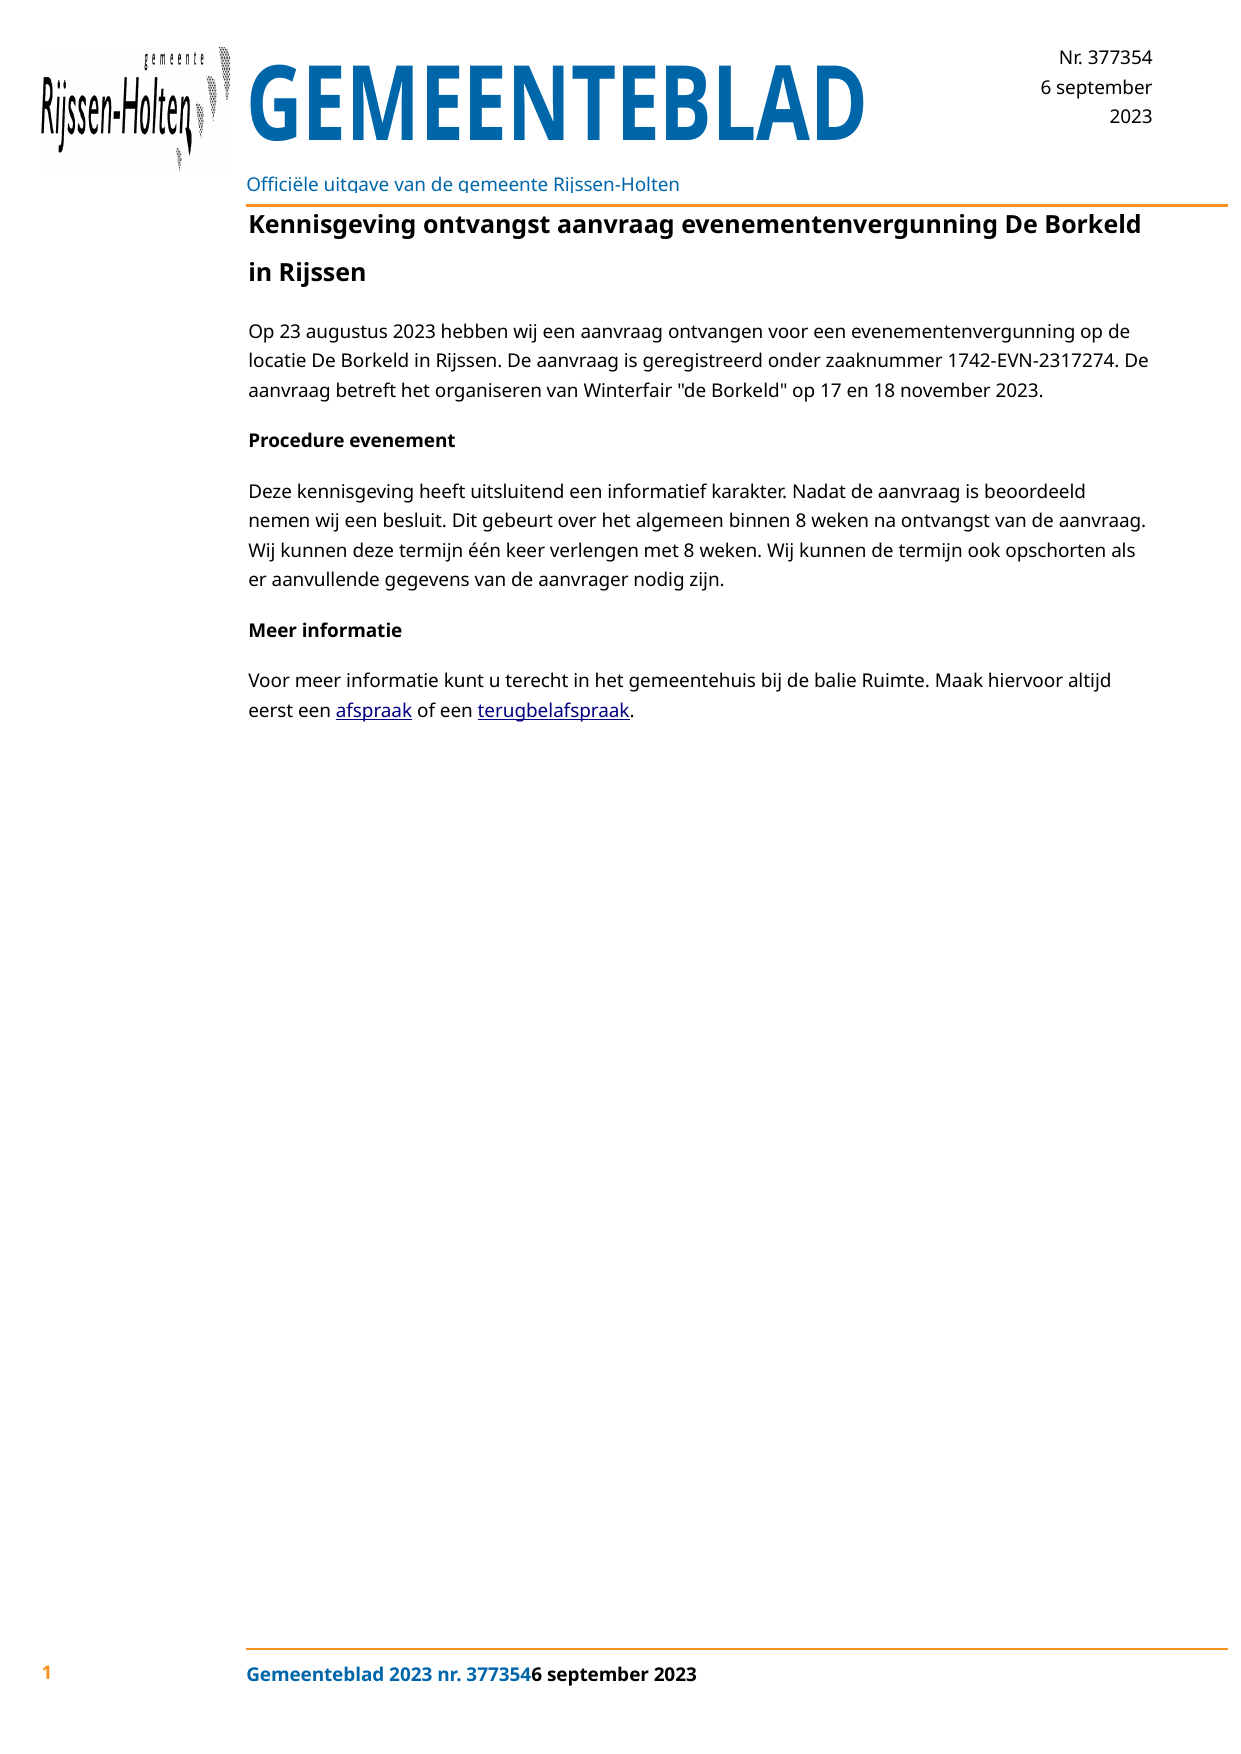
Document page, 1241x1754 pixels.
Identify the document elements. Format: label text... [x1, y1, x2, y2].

text Deze kennisgeving heeft uitsluitend een informatief karakter. Nadat de aanvraag is beoordeeld nemen wij een besluit. Dit gebeurt over het algemeen binnen 8 weken na ontvangst van de aanvraag. Wij kunnen deze termijn één keer verlengen met 8 weken. Wij kunnen de termijn ook opschorten als er aanvullende gegevens van de aanvrager nodig zijn. [248, 478, 1152, 592]
text Kennisgeving ontvangst aanvraag evenementenvergunning De Borkeld in Rijssen [248, 207, 1152, 288]
text Voor meer informatie kunt u terecht in het gemeentehuis bij de balie Ruimte. Maak hiervoor altijd eerst een afspraak of een terugbelafspraak. [248, 667, 1152, 723]
text Op 23 augustus 2023 hebben wij een aanvraag ontvangen voor een evenementenvergunning op de locatie De Borkeld in Rijssen. De aanvraag is geregistreerd onder zaaknummer 1742-EVN-2317274. De aanvraag betreft het organiseren van Winterfair "de Borkeld" op 17 en 18 november 2023. [248, 318, 1152, 403]
text Procedure evenement [248, 427, 1152, 453]
picture [41, 47, 231, 172]
text Meer informatie [248, 617, 1152, 643]
